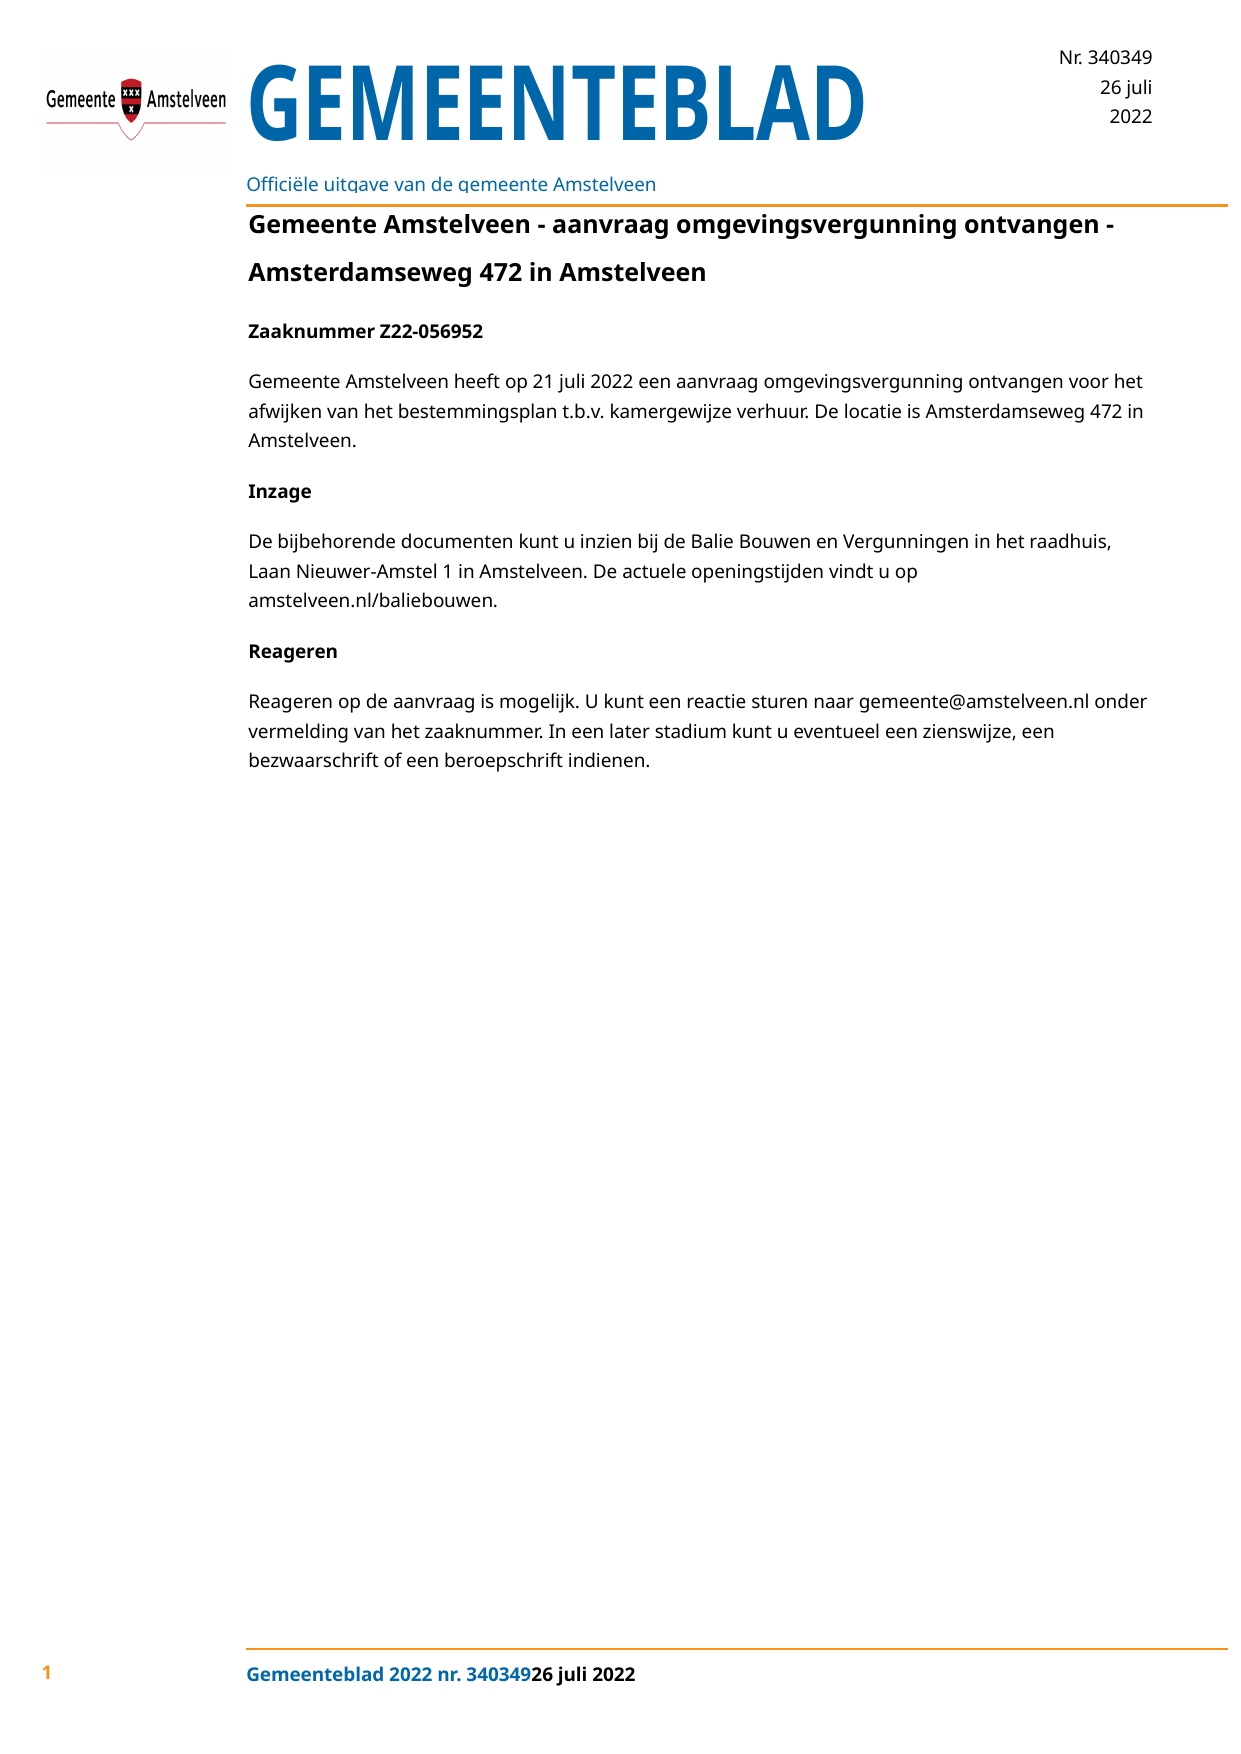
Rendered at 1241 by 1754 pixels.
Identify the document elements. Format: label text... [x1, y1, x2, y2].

text Inzage [248, 478, 1152, 504]
picture [41, 47, 231, 172]
text Gemeente Amstelveen - aanvraag omgevingsvergunning ontvangen - Amsterdamseweg 472 in Amstelveen [248, 207, 1152, 288]
text Reageren op de aanvraag is mogelijk. U kunt een reactie sturen naar gemeente@amstelveen.nl onder vermelding van het zaaknummer. In een later stadium kunt u eventueel een zienswijze, een bezwaarschrift of een beroepschrift indienen. [248, 688, 1152, 773]
text De bijbehorende documenten kunt u inzien bij de Balie Bouwen en Vergunningen in het raadhuis, Laan Nieuwer-Amstel 1 in Amstelveen. De actuele openingstijden vindt u op amstelveen.nl/baliebouwen. [248, 528, 1152, 613]
text Zaaknummer Z22-056952 [248, 318, 1152, 344]
text Gemeente Amstelveen heeft op 21 juli 2022 een aanvraag omgevingsvergunning ontvangen voor het afwijken van het bestemmingsplan t.b.v. kamergewijze verhuur. De locatie is Amsterdamseweg 472 in Amstelveen. [248, 368, 1152, 453]
text Reageren [248, 638, 1152, 664]
